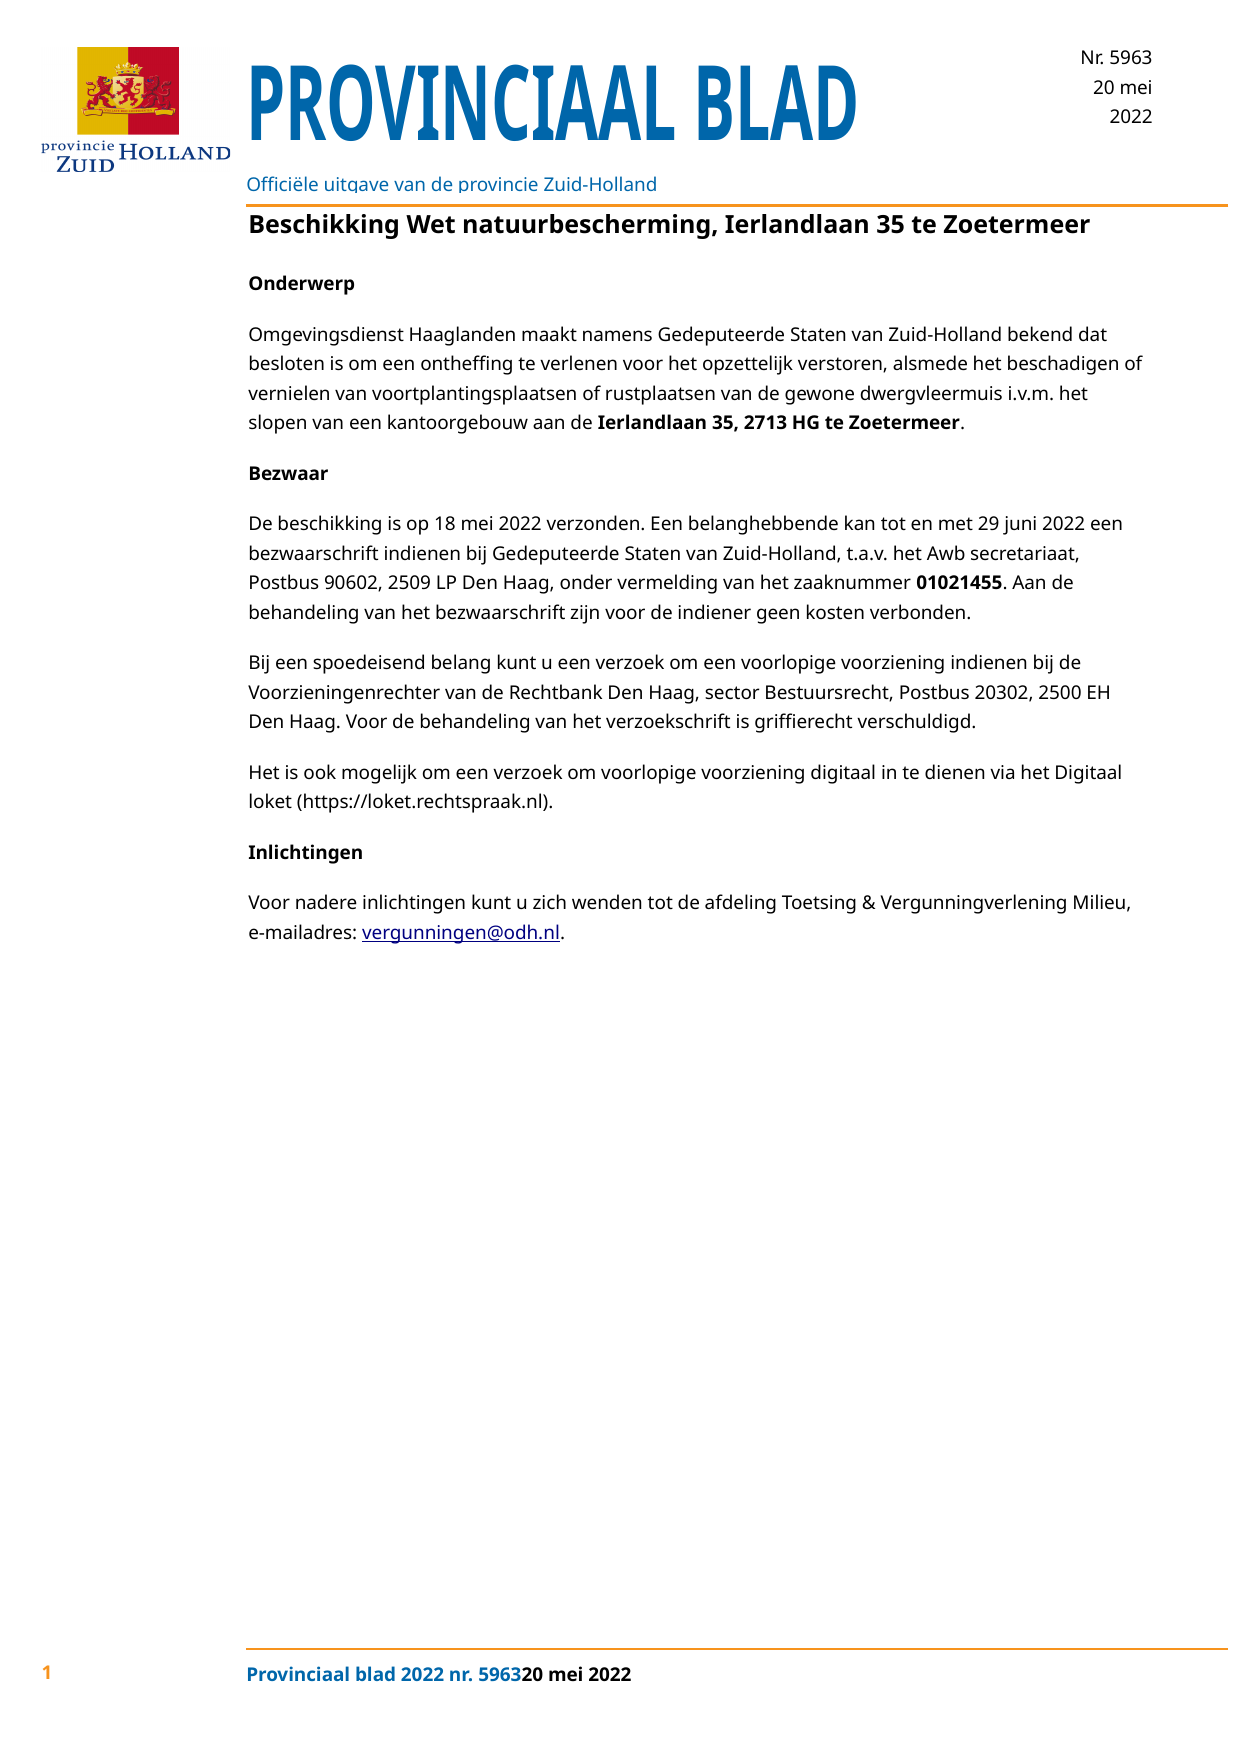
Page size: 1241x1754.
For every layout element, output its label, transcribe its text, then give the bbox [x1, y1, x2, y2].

text Onderwerp [248, 270, 1152, 296]
text Beschikking Wet natuurbescherming, Ierlandlaan 35 te Zoetermeer [248, 207, 1152, 241]
text De beschikking is op 18 mei 2022 verzonden. Een belanghebbende kan tot en met 29 juni 2022 een bezwaarschrift indienen bij Gedeputeerde Staten van Zuid-Holland, t.a.v. het Awb secretariaat, Postbus 90602, 2509 LP Den Haag, onder vermelding van het zaaknummer 01021455. Aan de behandeling van het bezwaarschrift zijn voor de indiener geen kosten verbonden. [248, 510, 1152, 625]
text Het is ook mogelijk om een verzoek om voorlopige voorziening digitaal in te dienen via het Digitaal loket (https://loket.rechtspraak.nl). [248, 759, 1152, 814]
text Omgevingsdienst Haaglanden maakt namens Gedeputeerde Staten van Zuid-Holland bekend dat besloten is om een ontheffing te verlenen voor het opzettelijk verstoren, alsmede het beschadigen of vernielen van voortplantingsplaatsen of rustplaatsen van de gewone dwergvleermuis i.v.m. het slopen van een kantoorgebouw aan de Ierlandlaan 35, 2713 HG te Zoetermeer. [248, 321, 1152, 435]
text Bezwaar [248, 460, 1152, 486]
text Bij een spoedeisend belang kunt u een verzoek om een voorlopige voorziening indienen bij de Voorzieningenrechter van de Rechtbank Den Haag, sector Bestuursrecht, Postbus 20302, 2500 EH Den Haag. Voor de behandeling van het verzoekschrift is griffierecht verschuldigd. [248, 649, 1152, 734]
text Voor nadere inlichtingen kunt u zich wenden tot de afdeling Toetsing & Vergunningverlening Milieu, e-mailadres: vergunningen@odh.nl. [248, 889, 1152, 945]
picture [41, 47, 231, 172]
text Inlichtingen [248, 839, 1152, 865]
